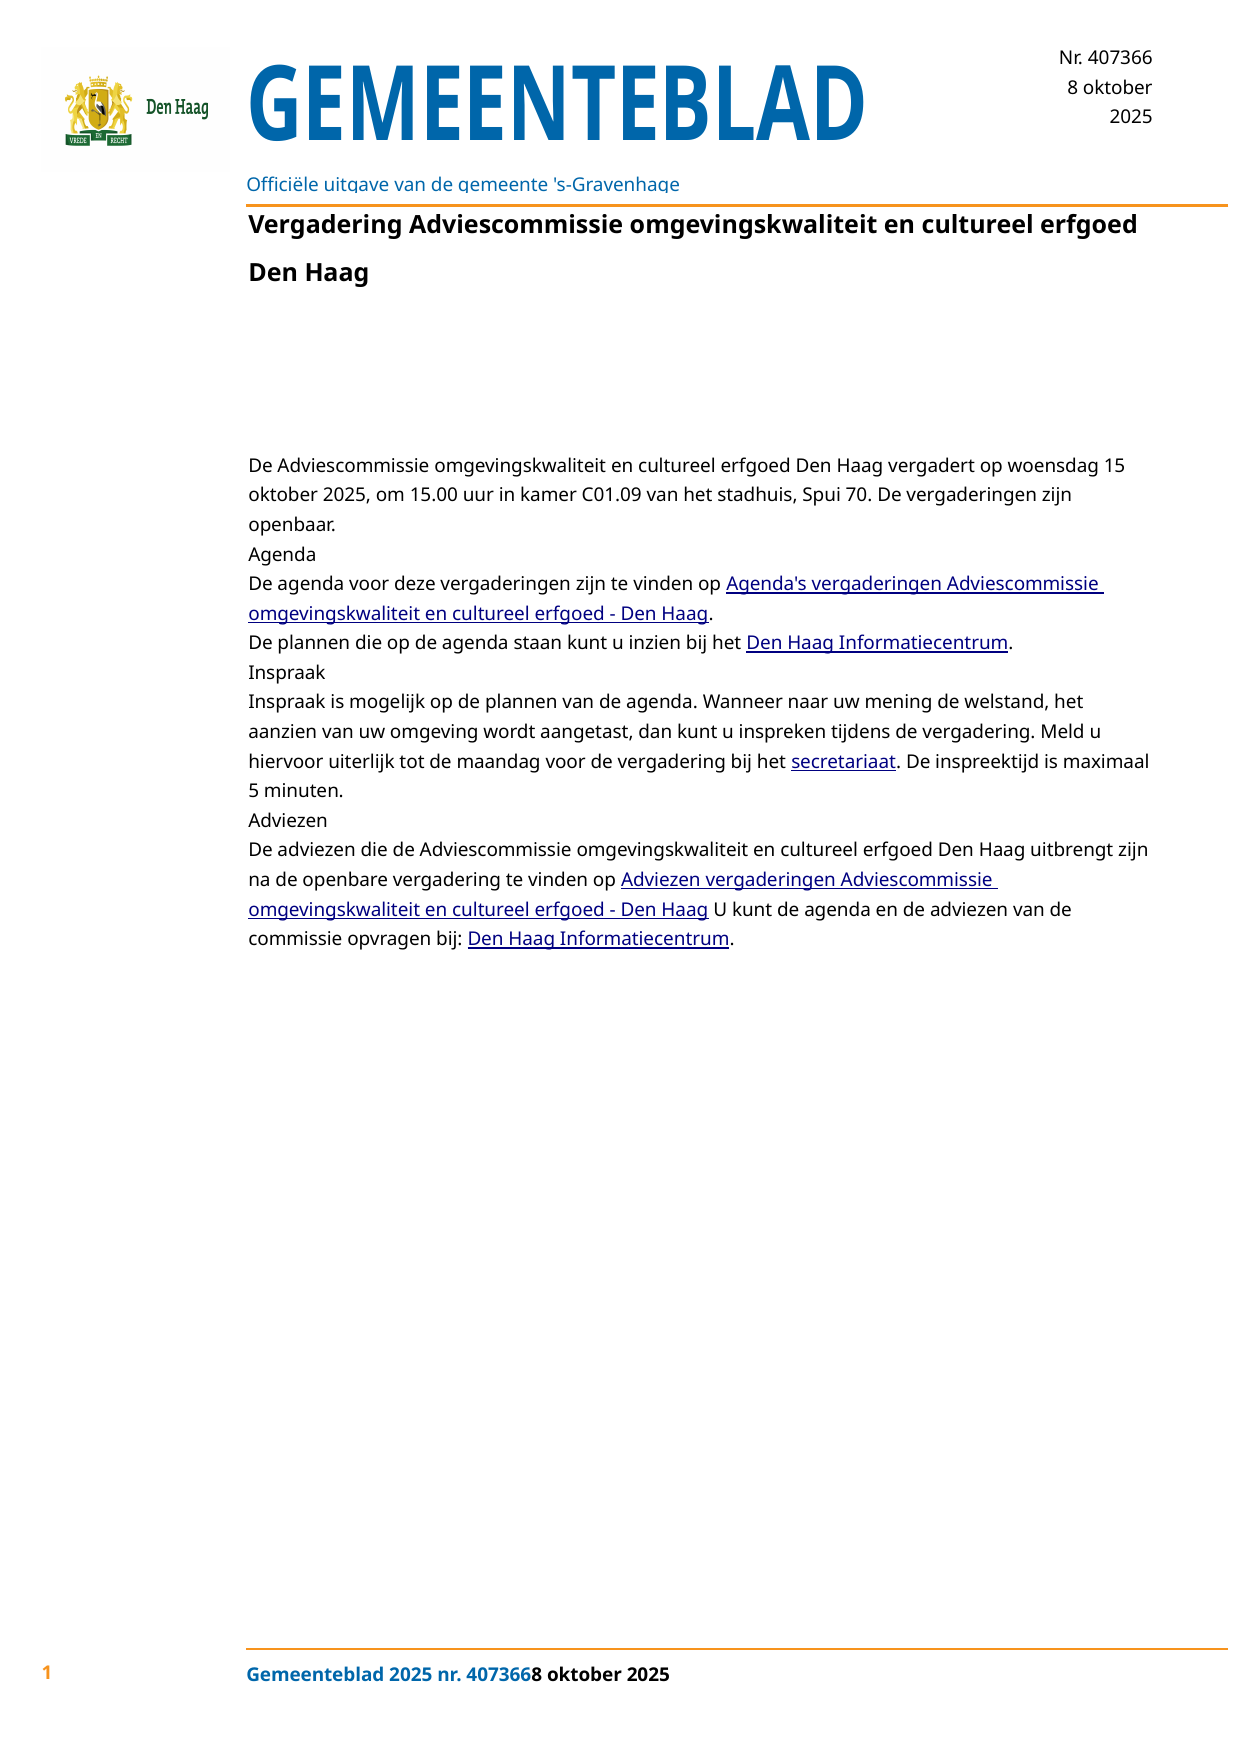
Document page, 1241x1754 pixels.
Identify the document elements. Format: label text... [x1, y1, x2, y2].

text Vergadering Adviescommissie omgevingskwaliteit en cultureel erfgoed Den Haag [248, 207, 1152, 288]
text De Adviescommissie omgevingskwaliteit en cultureel erfgoed Den Haag vergadert op woensdag 15 oktober 2025, om 15.00 uur in kamer C01.09 van het stadhuis, Spui 70. De vergaderingen zijn openbaar. [248, 452, 1152, 537]
text Inspraak is mogelijk op de plannen van de agenda. Wanneer naar uw mening de welstand, het aanzien van uw omgeving wordt aangetast, dan kunt u inspreken tijdens de vergadering. Meld u hiervoor uiterlijk tot de maandag voor de vergadering bij het secretariaat. De inspreektijd is maximaal 5 minuten. [248, 689, 1152, 803]
text De plannen die op de agenda staan kunt u inzien bij het Den Haag Informatiecentrum. [248, 629, 1152, 655]
text Inspraak [248, 659, 1152, 685]
text Adviezen [248, 807, 1152, 833]
text De agenda voor deze vergaderingen zijn te vinden op Agenda's vergaderingen Adviescommissie omgevingskwaliteit en cultureel erfgoed - Den Haag. [248, 570, 1152, 626]
text Agenda [248, 541, 1152, 567]
picture [41, 47, 231, 172]
text De adviezen die de Adviescommissie omgevingskwaliteit en cultureel erfgoed Den Haag uitbrengt zijn na de openbare vergadering te vinden op Adviezen vergaderingen Adviescommissie omgevingskwaliteit en cultureel erfgoed - Den Haag U kunt de agenda en de adviezen van de commissie opvragen bij: Den Haag Informatiecentrum. [248, 837, 1152, 951]
